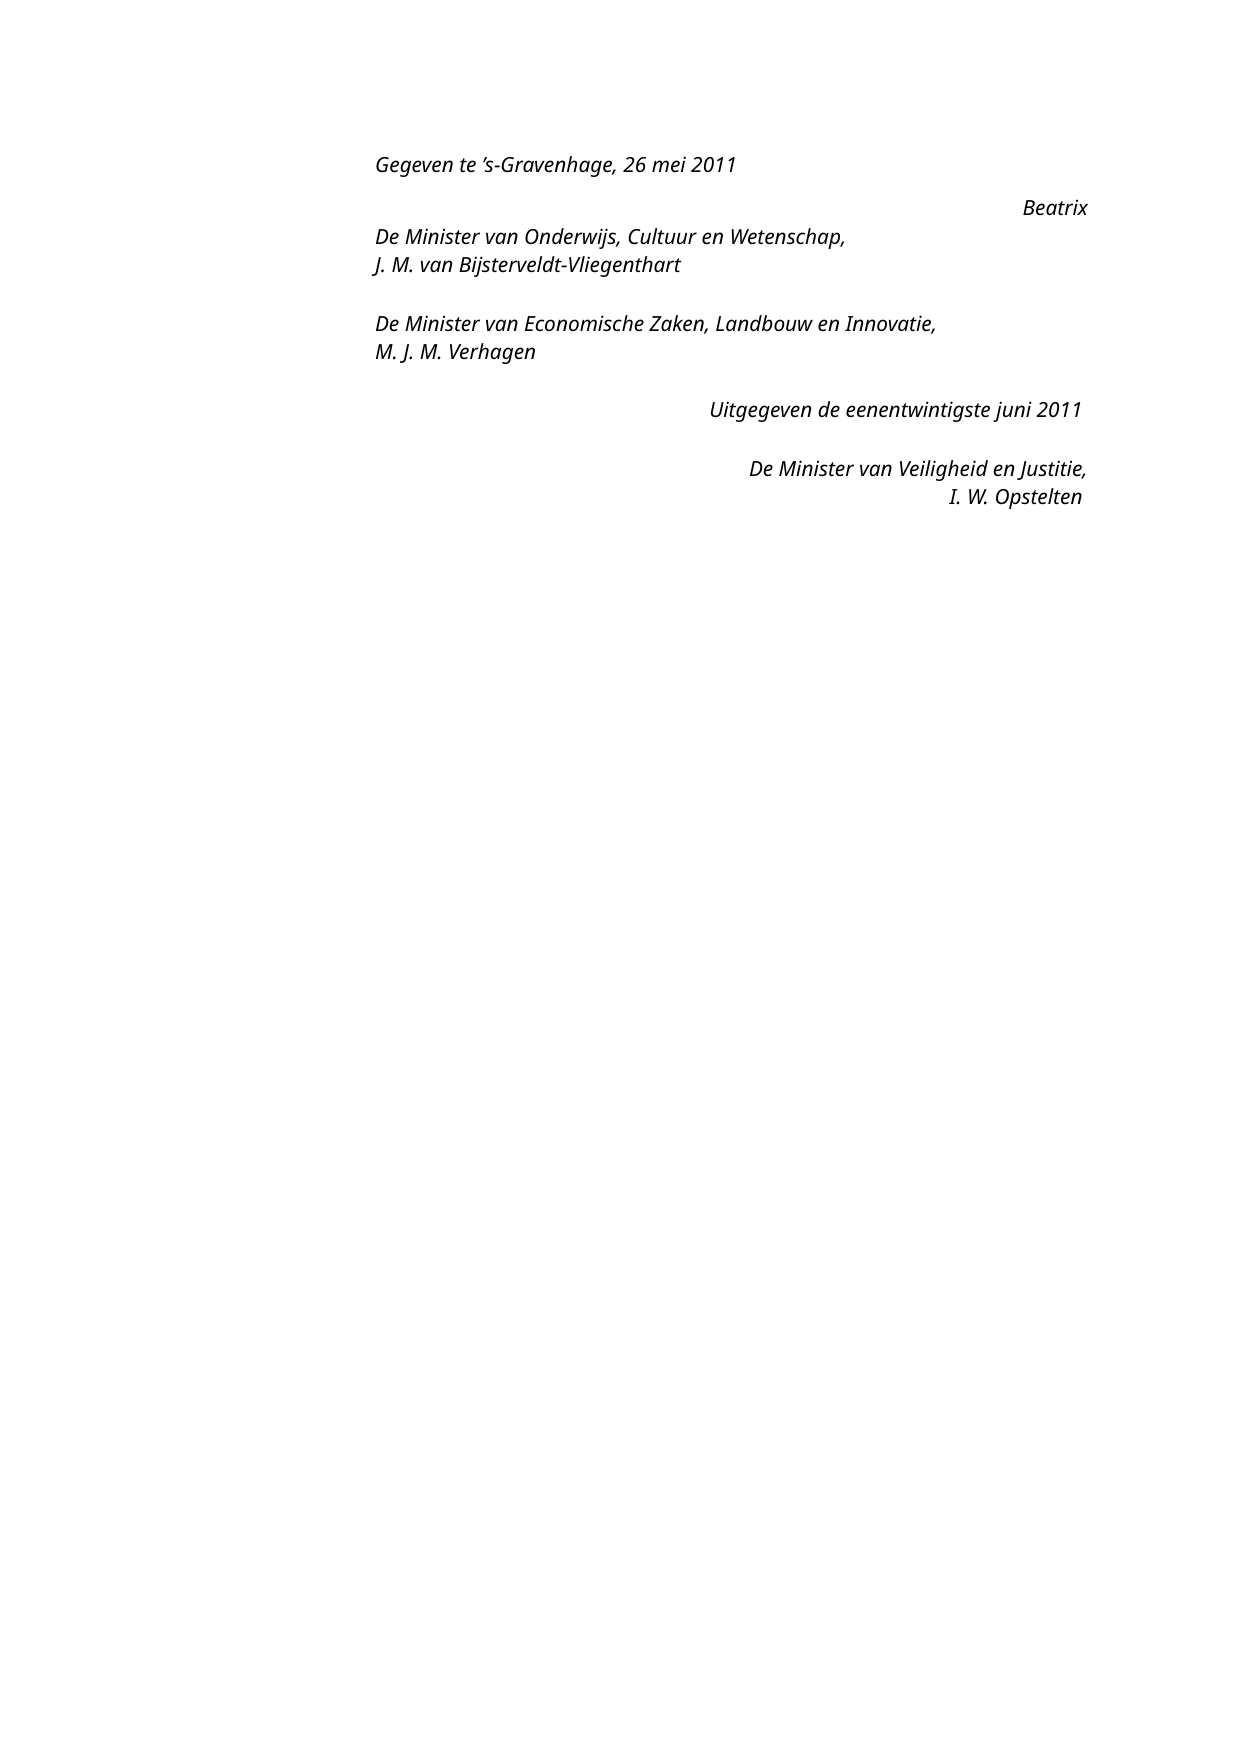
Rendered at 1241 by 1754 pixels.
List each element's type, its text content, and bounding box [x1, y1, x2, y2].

text De Minister van Onderwijs, Cultuur en Wetenschap, [375, 222, 1090, 250]
text I. W. Opstelten [375, 482, 1090, 511]
text J. M. van Bijsterveldt-Vliegenthart [375, 250, 1090, 279]
text Gegeven te ’s-Gravenhage, 26 mei 2011 [375, 150, 1090, 178]
text Uitgegeven de eenentwintigste juni 2011 [375, 396, 1090, 424]
text M. J. M. Verhagen [375, 337, 1090, 366]
text De Minister van Economische Zaken, Landbouw en Innovatie, [375, 309, 1090, 337]
text Beatrix [375, 193, 1090, 222]
text De Minister van Veiligheid en Justitie, [375, 454, 1090, 482]
